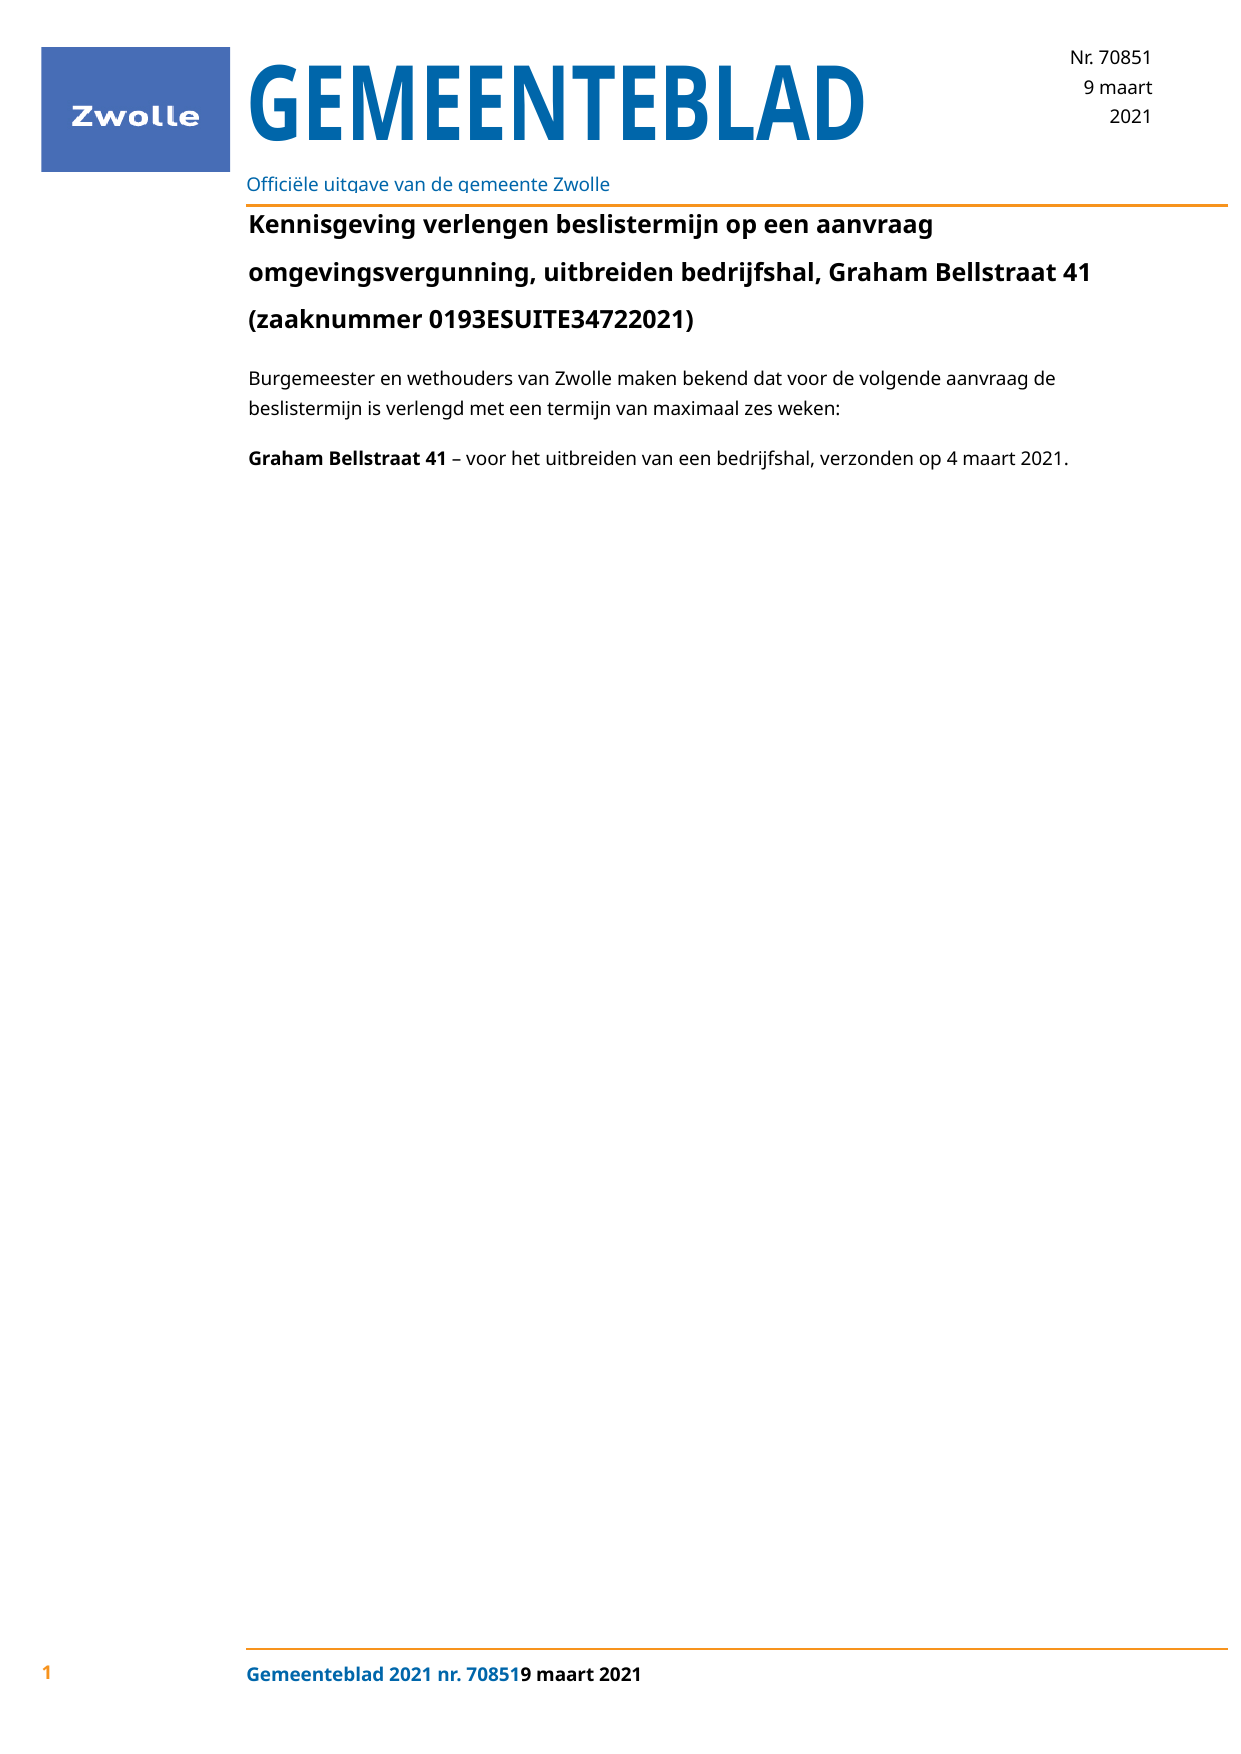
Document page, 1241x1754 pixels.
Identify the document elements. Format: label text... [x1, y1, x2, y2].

text Kennisgeving verlengen beslistermijn op een aanvraag omgevingsvergunning, uitbreiden bedrijfshal, Graham Bellstraat 41 (zaaknummer 0193ESUITE34722021) [248, 207, 1152, 336]
text Burgemeester en wethouders van Zwolle maken bekend dat voor de volgende aanvraag de beslistermijn is verlengd met een termijn van maximaal zes weken: [248, 366, 1152, 421]
picture [41, 47, 231, 172]
text Graham Bellstraat 41 – voor het uitbreiden van een bedrijfshal, verzonden op 4 maart 2021. [248, 446, 1152, 471]
